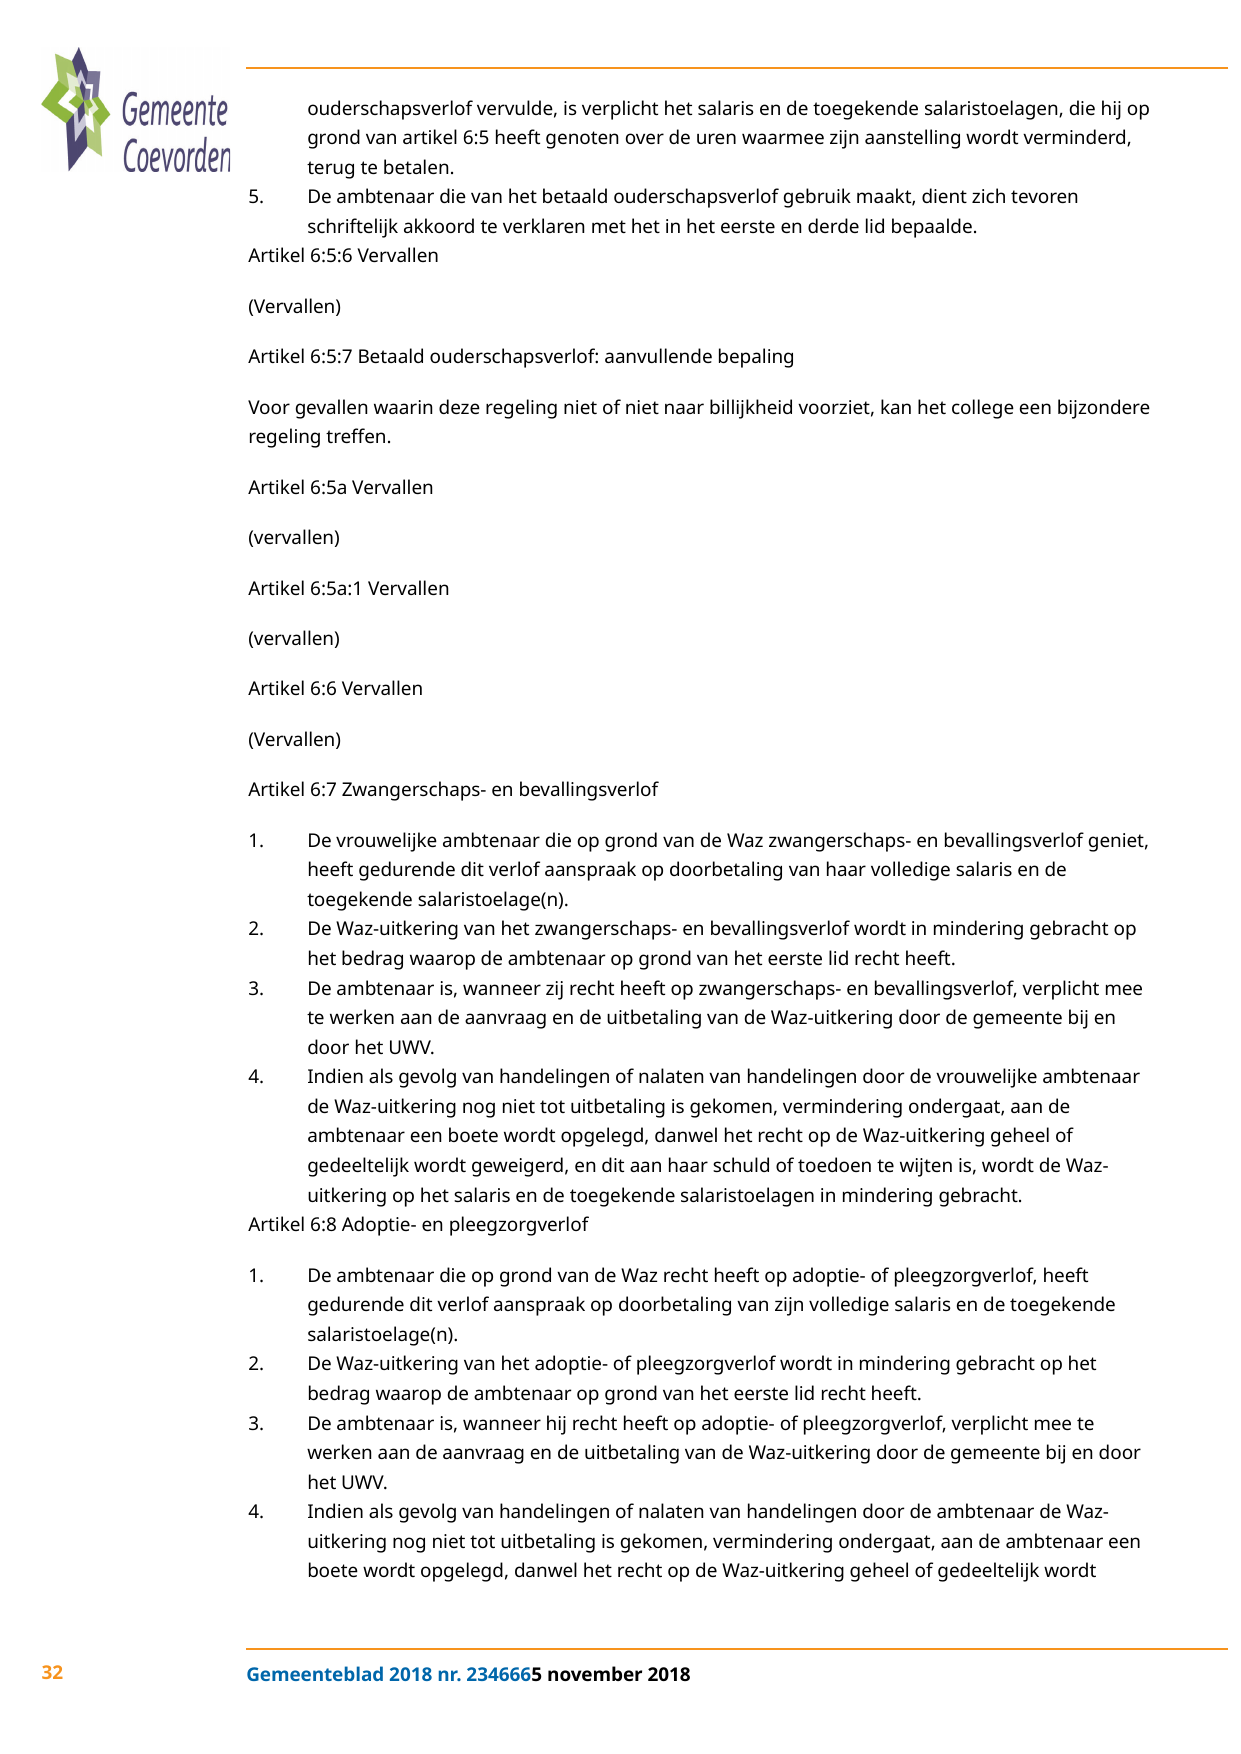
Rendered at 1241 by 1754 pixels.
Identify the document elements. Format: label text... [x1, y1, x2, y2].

text Artikel 6:5:6 Vervallen [248, 243, 1152, 268]
text (vervallen) [248, 625, 1152, 651]
text (Vervallen) [248, 293, 1152, 319]
list De ambtenaar is, wanneer zij recht heeft op zwangerschaps- en bevallingsverlof, verplicht mee te werken aan de aanvraag en de uitbetaling van de Waz-uitkering door de gemeente bij en door het UWV. [248, 975, 1152, 1060]
list De Waz-uitkering van het zwangerschaps- en bevallingsverlof wordt in mindering gebracht op het bedrag waarop de ambtenaar op grond van het eerste lid recht heeft. [248, 916, 1152, 971]
picture [41, 47, 231, 172]
text Artikel 6:7 Zwangerschaps- en bevallingsverlof [248, 776, 1152, 802]
list De Waz-uitkering van het adoptie- of pleegzorgverlof wordt in mindering gebracht op het bedrag waarop de ambtenaar op grond van het eerste lid recht heeft. [248, 1351, 1152, 1406]
list De ambtenaar die van het betaald ouderschapsverlof gebruik maakt, dient zich tevoren schriftelijk akkoord te verklaren met het in het eerste en derde lid bepaalde. [248, 183, 1152, 239]
list De vrouwelijke ambtenaar die op grond van de Waz zwangerschaps- en bevallingsverlof geniet, heeft gedurende dit verlof aanspraak op doorbetaling van haar volledige salaris en de toegekende salaristoelage(n). [248, 827, 1152, 912]
list Indien als gevolg van handelingen of nalaten van handelingen door de vrouwelijke ambtenaar de Waz-uitkering nog niet tot uitbetaling is gekomen, vermindering ondergaat, aan de ambtenaar een boete wordt opgelegd, danwel het recht op de Waz-uitkering geheel of gedeeltelijk wordt geweigerd, en dit aan haar schuld of toedoen te wijten is, wordt de Waz-uitkering op het salaris en de toegekende salaristoelagen in mindering gebracht. [248, 1063, 1152, 1208]
text Artikel 6:5a:1 Vervallen [248, 575, 1152, 601]
text Artikel 6:5a Vervallen [248, 474, 1152, 500]
text Voor gevallen waarin deze regeling niet of niet naar billijkheid voorziet, kan het college een bijzondere regeling treffen. [248, 394, 1152, 449]
text Artikel 6:6 Vervallen [248, 676, 1152, 701]
list De ambtenaar is, wanneer hij recht heeft op adoptie- of pleegzorgverlof, verplicht mee te werken aan de aanvraag en de uitbetaling van de Waz-uitkering door de gemeente bij en door het UWV. [248, 1410, 1152, 1495]
list De ambtenaar die op grond van de Waz recht heeft op adoptie- of pleegzorgverlof, heeft gedurende dit verlof aanspraak op doorbetaling van zijn volledige salaris en de toegekende salaristoelage(n). [248, 1262, 1152, 1347]
list Indien als gevolg van handelingen of nalaten van handelingen door de ambtenaar de Waz-uitkering nog niet tot uitbetaling is gekomen, vermindering ondergaat, aan de ambtenaar een boete wordt opgelegd, danwel het recht op de Waz-uitkering geheel of gedeeltelijk wordt [248, 1498, 1152, 1583]
text (vervallen) [248, 524, 1152, 550]
text Artikel 6:5:7 Betaald ouderschapsverlof: aanvullende bepaling [248, 343, 1152, 369]
text (Vervallen) [248, 726, 1152, 752]
text Artikel 6:8 Adoptie- en pleegzorgverlof [248, 1211, 1152, 1237]
list ouderschapsverlof vervulde, is verplicht het salaris en de toegekende salaristoelagen, die hij op grond van artikel 6:5 heeft genoten over de uren waarmee zijn aanstelling wordt verminderd, terug te betalen. [248, 95, 1152, 180]
